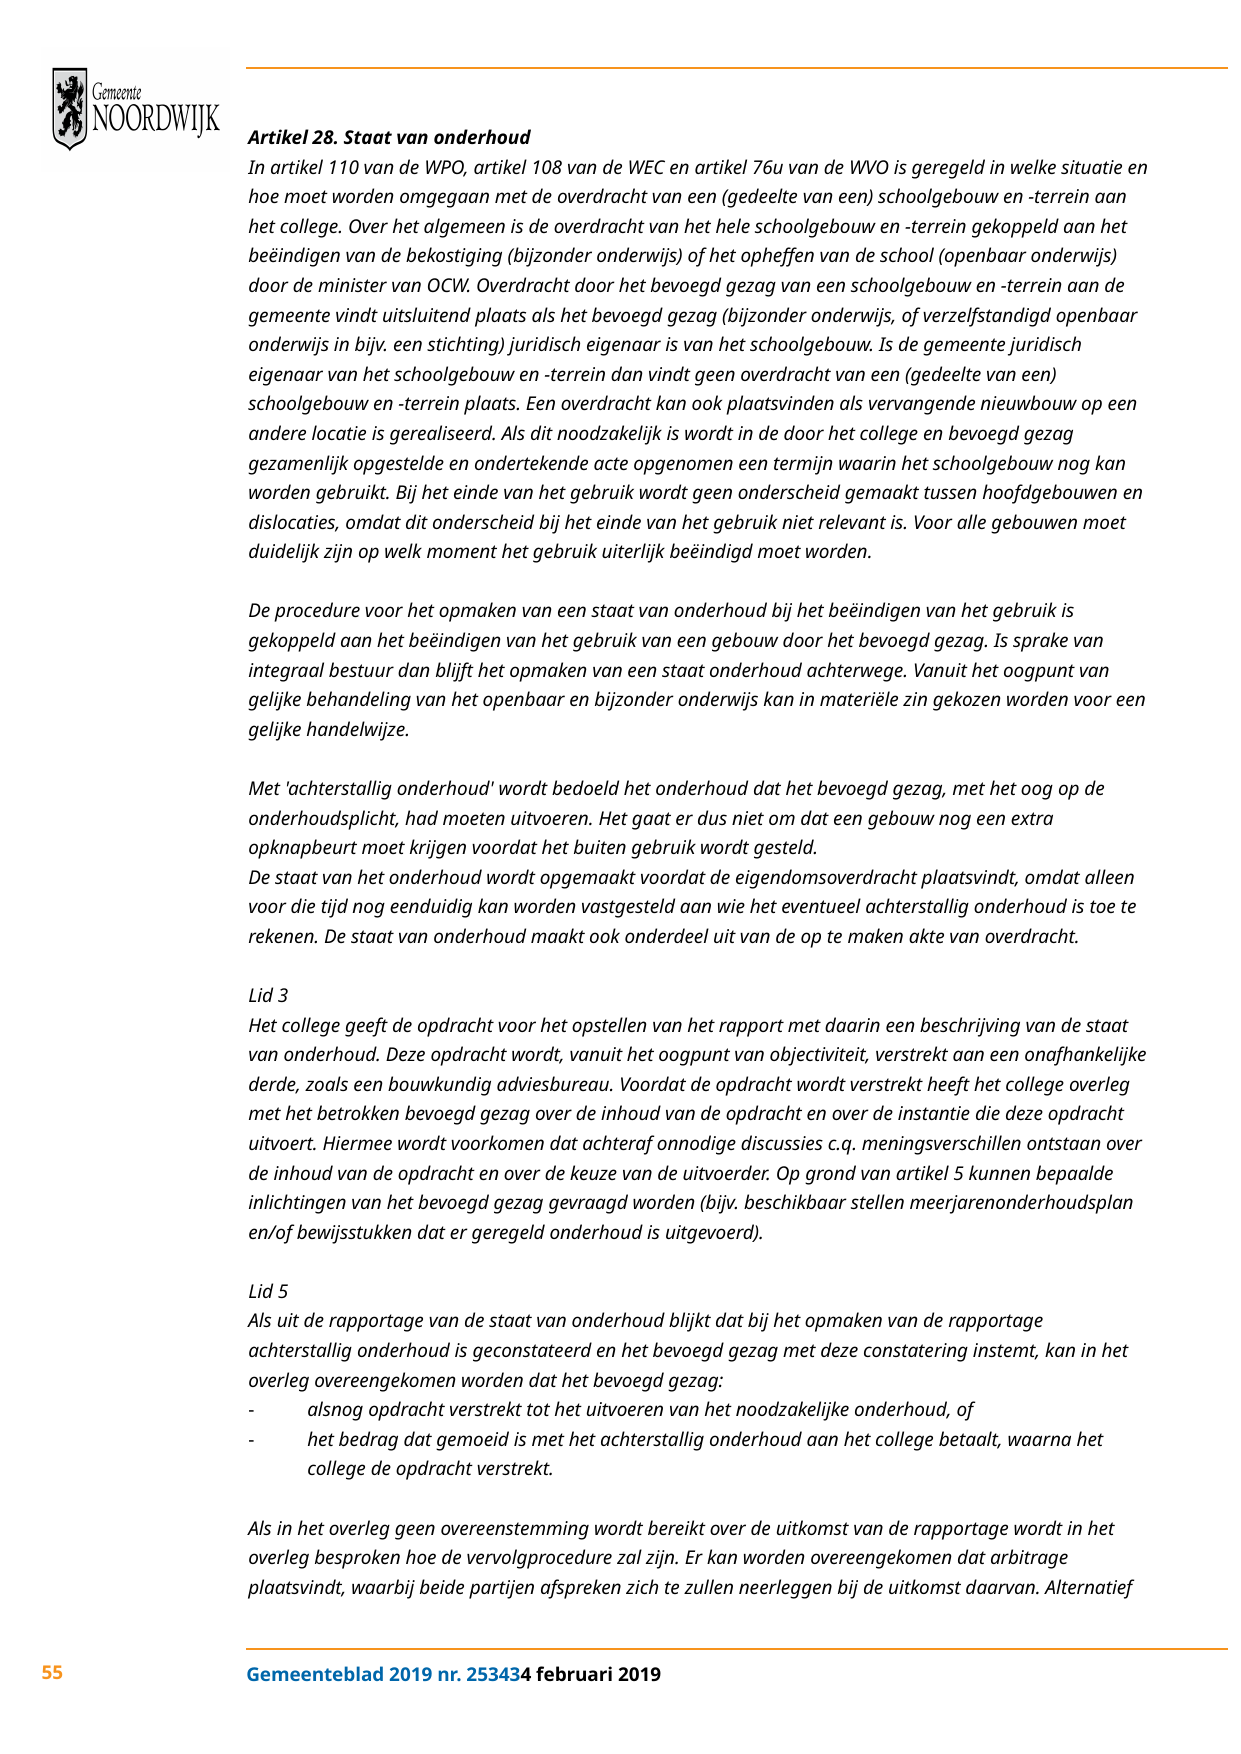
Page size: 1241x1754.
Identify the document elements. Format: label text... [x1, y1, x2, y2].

text Lid 5 [248, 1278, 1152, 1304]
list alsnog opdracht verstrekt tot het uitvoeren van het noodzakelijke onderhoud, of [248, 1396, 1152, 1422]
text De procedure voor het opmaken van een staat van onderhoud bij het beëindigen van het gebruik is gekoppeld aan het beëindigen van het gebruik van een gebouw door het bevoegd gezag. Is sprake van integraal bestuur dan blijft het opmaken van een staat onderhoud achterwege. Vanuit het oogpunt van gelijke behandeling van het openbaar en bijzonder onderwijs kan in materiële zin gekozen worden voor een gelijke handelwijze. [248, 598, 1152, 742]
text Het college geeft de opdracht voor het opstellen van het rapport met daarin een beschrijving van de staat van onderhoud. Deze opdracht wordt, vanuit het oogpunt van objectiviteit, verstrekt aan een onafhankelijke derde, zoals een bouwkundig adviesbureau. Voordat de opdracht wordt verstrekt heeft het college overleg met het betrokken bevoegd gezag over de inhoud van de opdracht en over de instantie die deze opdracht uitvoert. Hiermee wordt voorkomen dat achteraf onnodige discussies c.q. meningsverschillen ontstaan over de inhoud van de opdracht en over de keuze van de uitvoerder. Op grond van artikel 5 kunnen bepaalde inlichtingen van het bevoegd gezag gevraagd worden (bijv. beschikbaar stellen meerjarenonderhoudsplan en/of bewijsstukken dat er geregeld onderhoud is uitgevoerd). [248, 1012, 1152, 1245]
list het bedrag dat gemoeid is met het achterstallig onderhoud aan het college betaalt, waarna het college de opdracht verstrekt. [248, 1426, 1152, 1481]
text De staat van het onderhoud wordt opgemaakt voordat de eigendomsoverdracht plaatsvindt, omdat alleen voor die tijd nog eenduidig kan worden vastgesteld aan wie het eventueel achterstallig onderhoud is toe te rekenen. De staat van onderhoud maakt ook onderdeel uit van de op te maken akte van overdracht. [248, 864, 1152, 949]
text In artikel 110 van de WPO, artikel 108 van de WEC en artikel 76u van de WVO is geregeld in welke situatie en hoe moet worden omgegaan met de overdracht van een (gedeelte van een) schoolgebouw en -terrein aan het college. Over het algemeen is de overdracht van het hele schoolgebouw en -terrein gekoppeld aan het beëindigen van de bekostiging (bijzonder onderwijs) of het opheffen van de school (openbaar onderwijs) door de minister van OCW. Overdracht door het bevoegd gezag van een schoolgebouw en -terrein aan de gemeente vindt uitsluitend plaats als het bevoegd gezag (bijzonder onderwijs, of verzelfstandigd openbaar onderwijs in bijv. een stichting) juridisch eigenaar is van het schoolgebouw. Is de gemeente juridisch eigenaar van het schoolgebouw en -terrein dan vindt geen overdracht van een (gedeelte van een) schoolgebouw en -terrein plaats. Een overdracht kan ook plaatsvinden als vervangende nieuwbouw op een andere locatie is gerealiseerd. Als dit noodzakelijk is wordt in de door het college en bevoegd gezag gezamenlijk opgestelde en ondertekende acte opgenomen een termijn waarin het schoolgebouw nog kan worden gebruikt. Bij het einde van het gebruik wordt geen onderscheid gemaakt tussen hoofdgebouwen en dislocaties, omdat dit onderscheid bij het einde van het gebruik niet relevant is. Voor alle gebouwen moet duidelijk zijn op welk moment het gebruik uiterlijk beëindigd moet worden. [248, 154, 1152, 564]
picture [41, 47, 231, 172]
text Met 'achterstallig onderhoud' wordt bedoeld het onderhoud dat het bevoegd gezag, met het oog op de onderhoudsplicht, had moeten uitvoeren. Het gaat er dus niet om dat een gebouw nog een extra opknapbeurt moet krijgen voordat het buiten gebruik wordt gesteld. [248, 775, 1152, 860]
text Artikel 28. Staat van onderhoud [248, 124, 1152, 150]
text Lid 3 [248, 982, 1152, 1008]
text Als uit de rapportage van de staat van onderhoud blijkt dat bij het opmaken van de rapportage achterstallig onderhoud is geconstateerd en het bevoegd gezag met deze constatering instemt, kan in het overleg overeengekomen worden dat het bevoegd gezag: [248, 1308, 1152, 1393]
text Als in het overleg geen overeenstemming wordt bereikt over de uitkomst van de rapportage wordt in het overleg besproken hoe de vervolgprocedure zal zijn. Er kan worden overeengekomen dat arbitrage plaatsvindt, waarbij beide partijen afspreken zich te zullen neerleggen bij de uitkomst daarvan. Alternatief [248, 1515, 1152, 1600]
